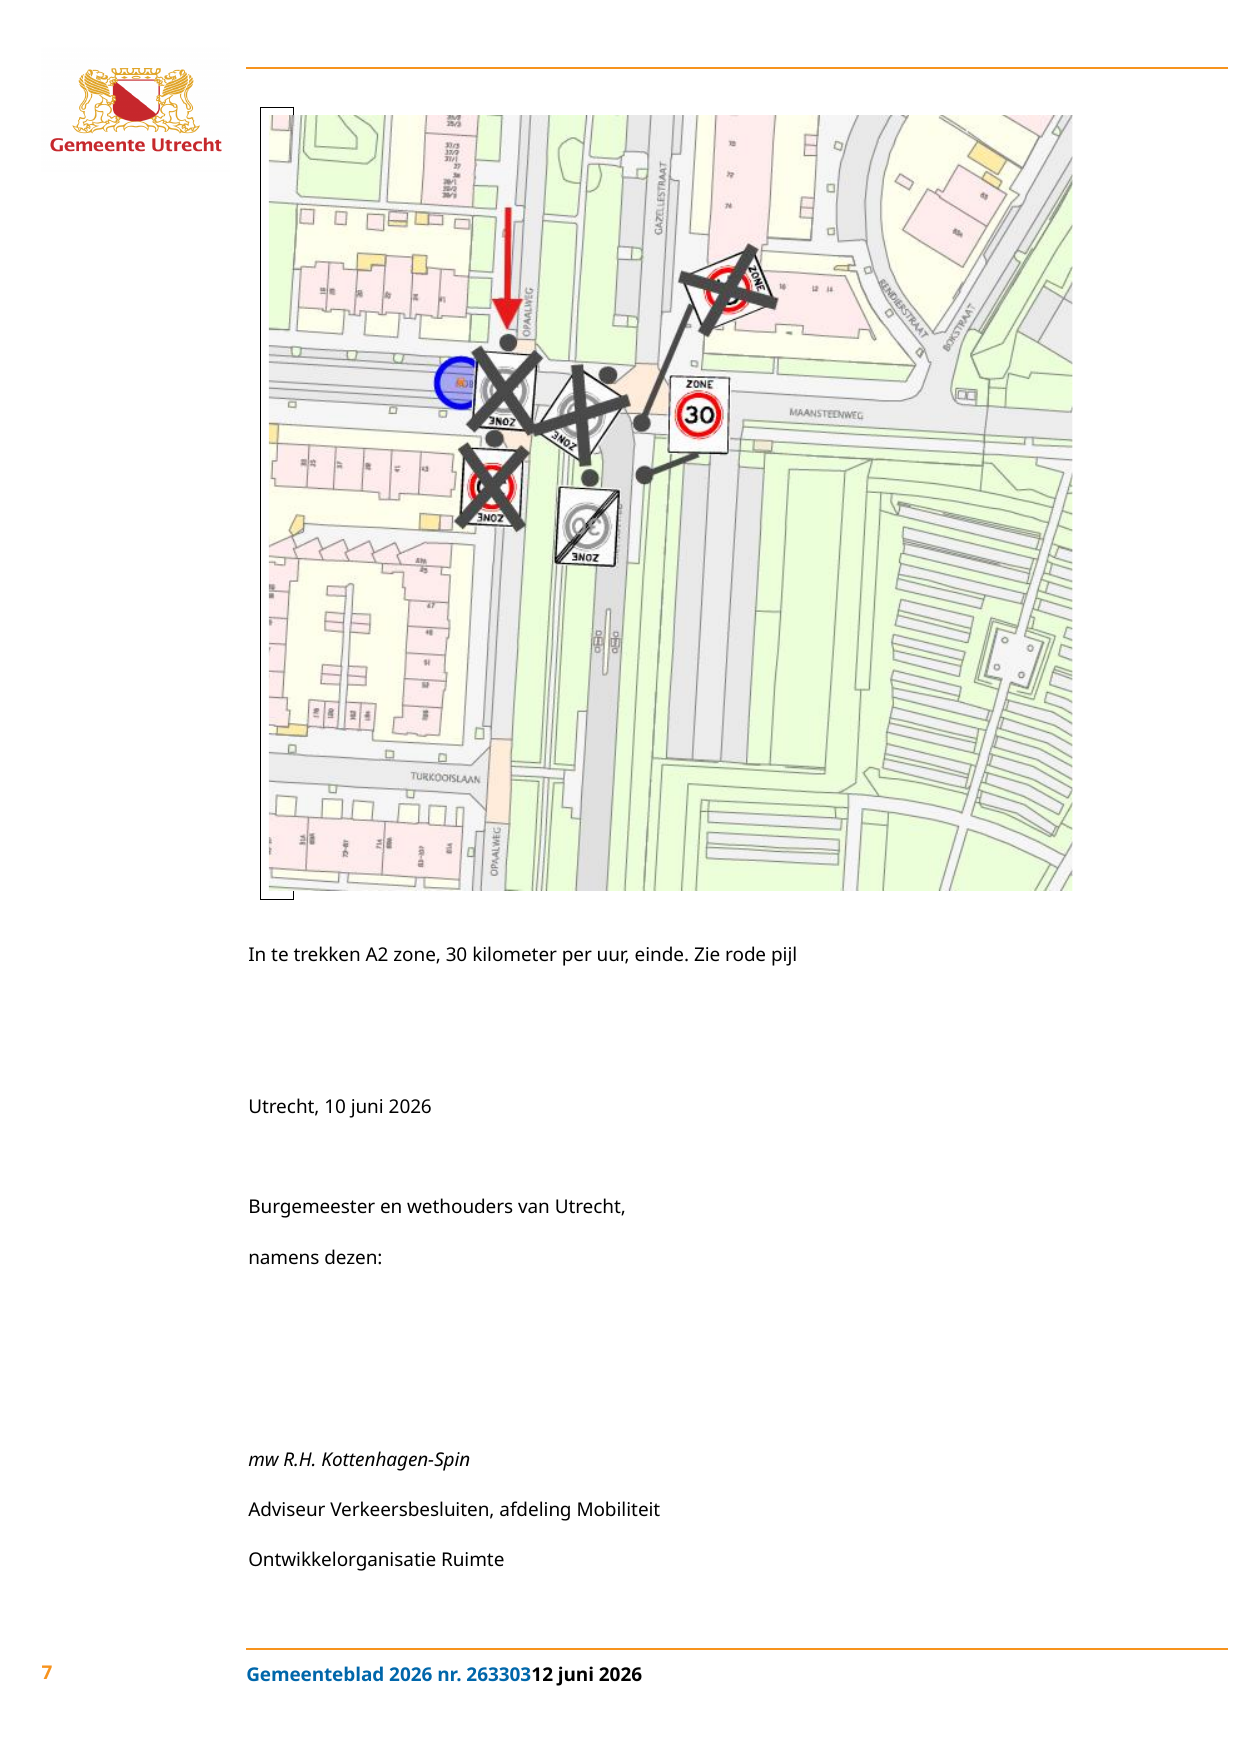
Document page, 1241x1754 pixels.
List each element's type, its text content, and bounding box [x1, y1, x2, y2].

text Utrecht, 10 juni 2026 [248, 1093, 1152, 1118]
text Burgemeester en wethouders van Utrecht, [248, 1194, 1152, 1219]
text namens dezen: [248, 1244, 1152, 1270]
picture [268, 115, 1073, 891]
text Adviseur Verkeersbesluiten, afdeling Mobiliteit [248, 1496, 1152, 1522]
text mw R.H. Kottenhagen-Spin [248, 1446, 1152, 1471]
text In te trekken A2 zone, 30 kilometer per uur, einde. Zie rode pijl [248, 942, 1152, 967]
picture [41, 47, 231, 172]
text Ontwikkelorganisatie Ruimte [248, 1547, 1152, 1572]
